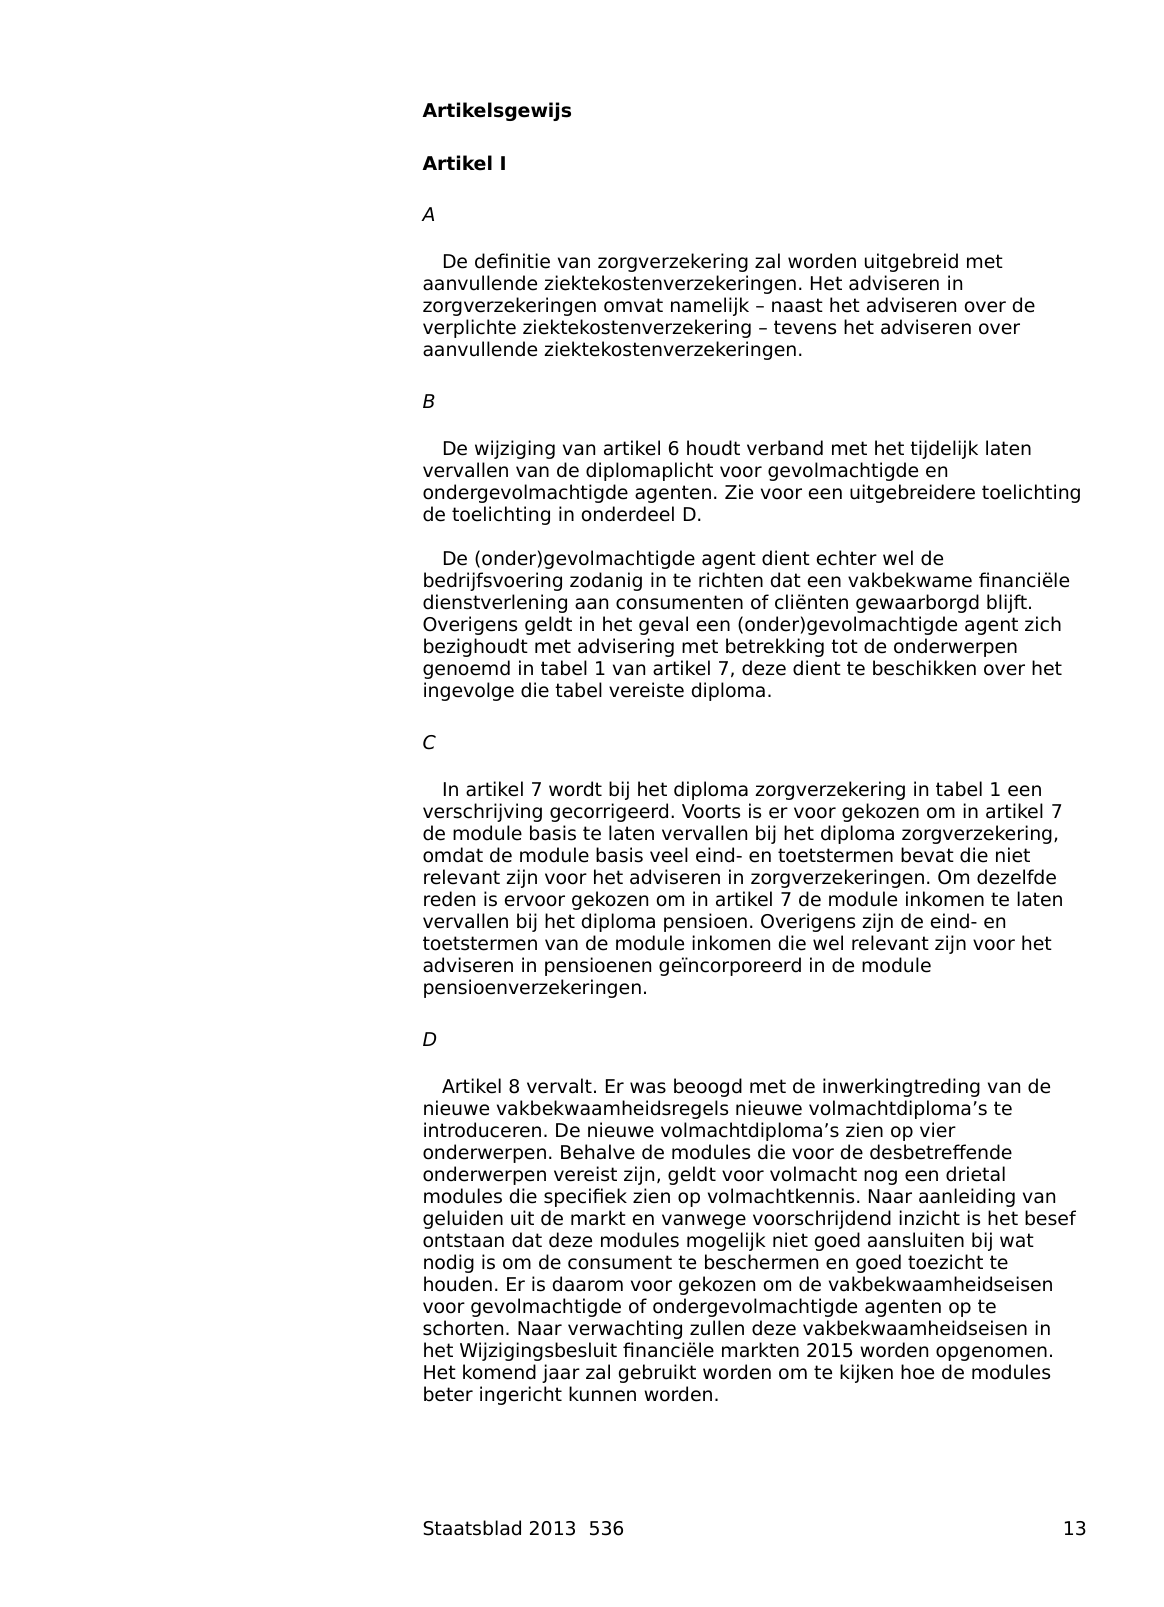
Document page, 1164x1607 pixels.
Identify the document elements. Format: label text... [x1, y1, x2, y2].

subtitle Artikelsgewijs [422, 100, 1087, 122]
text De (onder)gevolmachtigde agent dient echter wel de bedrijfsvoering zodanig in te richten dat een vakbekwame financiële dienstverlening aan consumenten of cliënten gewaarborgd blijft. Overigens geldt in het geval een (onder)gevolmachtigde agent zich bezighoudt met advisering met betrekking tot de onderwerpen genoemd in tabel 1 van artikel 7, deze dient te beschikken over het ingevolge die tabel vereiste diploma. [422, 548, 1087, 702]
subtitle A [422, 204, 1087, 226]
text De wijziging van artikel 6 houdt verband met het tijdelijk laten vervallen van de diplomaplicht voor gevolmachtigde en ondergevolmachtigde agenten. Zie voor een uitgebreidere toelichting de toelichting in onderdeel D. [422, 438, 1087, 526]
subtitle B [422, 391, 1087, 413]
text De definitie van zorgverzekering zal worden uitgebreid met aanvullende ziektekostenverzekeringen. Het adviseren in zorgverzekeringen omvat namelijk – naast het adviseren over de verplichte ziektekostenverzekering – tevens het adviseren over aanvullende ziektekostenverzekeringen. [422, 251, 1087, 361]
text Artikel 8 vervalt. Er was beoogd met de inwerkingtreding van de nieuwe vakbekwaamheidsregels nieuwe volmachtdiploma’s te introduceren. De nieuwe volmachtdiploma’s zien op vier onderwerpen. Behalve de modules die voor de desbetreffende onderwerpen vereist zijn, geldt voor volmacht nog een drietal modules die specifiek zien op volmachtkennis. Naar aanleiding van geluiden uit de markt en vanwege voorschrijdend inzicht is het besef ontstaan dat deze modules mogelijk niet goed aansluiten bij wat nodig is om de consument te beschermen en goed toezicht te houden. Er is daarom voor gekozen om de vakbekwaamheidseisen voor gevolmachtigde of ondergevolmachtigde agenten op te schorten. Naar verwachting zullen deze vakbekwaamheidseisen in het Wijzigingsbesluit financiële markten 2015 worden opgenomen. Het komend jaar zal gebruikt worden om te kijken hoe de modules beter ingericht kunnen worden. [422, 1076, 1087, 1406]
subtitle D [422, 1029, 1087, 1051]
text In artikel 7 wordt bij het diploma zorgverzekering in tabel 1 een verschrijving gecorrigeerd. Voorts is er voor gekozen om in artikel 7 de module basis te laten vervallen bij het diploma zorgverzekering, omdat de module basis veel eind- en toetstermen bevat die niet relevant zijn voor het adviseren in zorgverzekeringen. Om dezelfde reden is ervoor gekozen om in artikel 7 de module inkomen te laten vervallen bij het diploma pensioen. Overigens zijn de eind- en toetstermen van de module inkomen die wel relevant zijn voor het adviseren in pensioenen geïncorporeerd in de module pensioenverzekeringen. [422, 779, 1087, 999]
subtitle C [422, 732, 1087, 754]
subtitle Artikel I [422, 152, 1087, 174]
